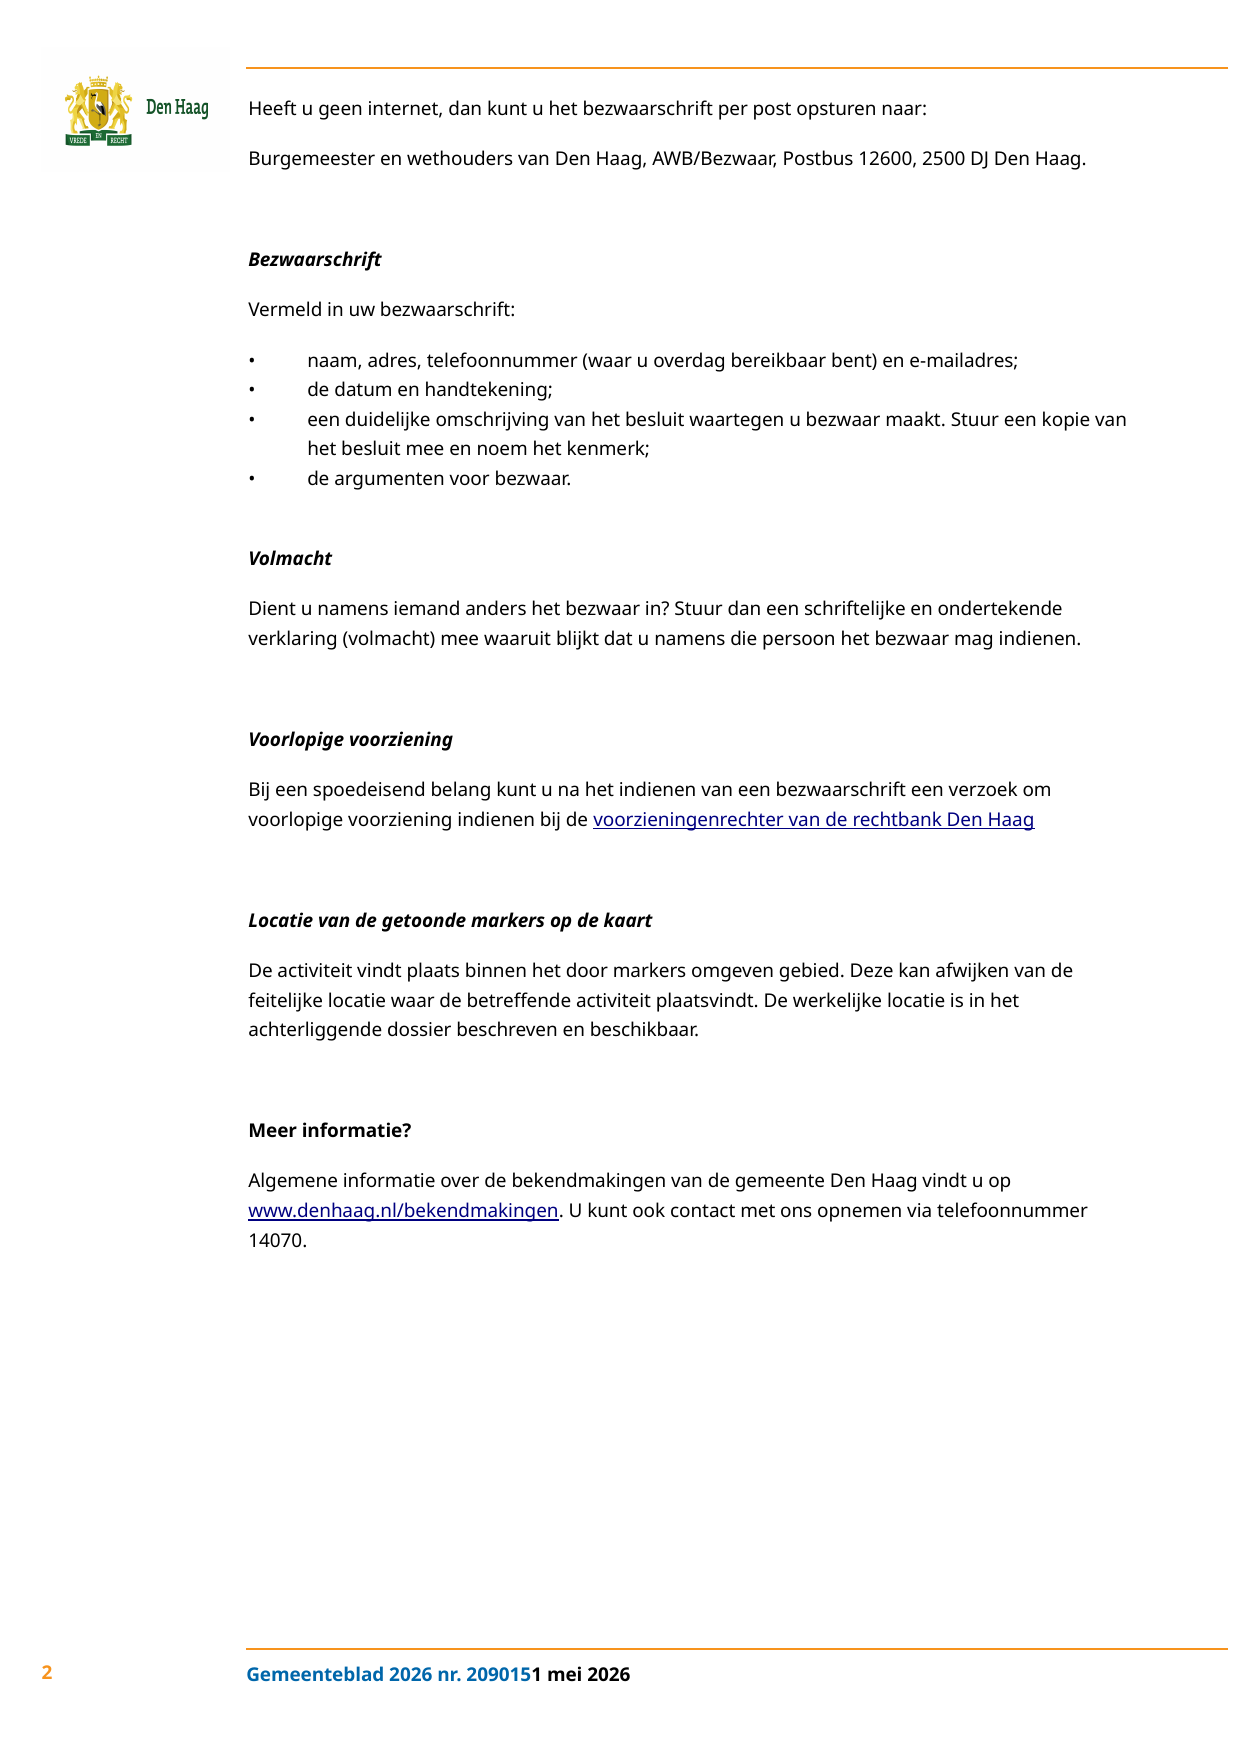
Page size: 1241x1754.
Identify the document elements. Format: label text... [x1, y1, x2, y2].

list de datum en handtekening; [248, 376, 1152, 402]
text Bij een spoedeisend belang kunt u na het indienen van een bezwaarschrift een verzoek om voorlopige voorziening indienen bij de voorzieningenrechter van de rechtbank Den Haag [248, 776, 1152, 832]
picture [41, 47, 231, 172]
text Bezwaarschrift [248, 246, 1152, 272]
text Algemene informatie over de bekendmakingen van de gemeente Den Haag vindt u op www.denhaag.nl/bekendmakingen. U kunt ook contact met ons opnemen via telefoonnummer 14070. [248, 1168, 1152, 1253]
list een duidelijke omschrijving van het besluit waartegen u bezwaar maakt. Stuur een kopie van het besluit mee en noem het kenmerk; [248, 406, 1152, 461]
list de argumenten voor bezwaar. [248, 465, 1152, 491]
text Burgemeester en wethouders van Den Haag, AWB/Bezwaar, Postbus 12600, 2500 DJ Den Haag. [248, 145, 1152, 171]
text Dient u namens iemand anders het bezwaar in? Stuur dan een schriftelijke en ondertekende verklaring (volmacht) mee waaruit blijkt dat u namens die persoon het bezwaar mag indienen. [248, 596, 1152, 651]
text De activiteit vindt plaats binnen het door markers omgeven gebied. Deze kan afwijken van de feitelijke locatie waar de betreffende activiteit plaatsvindt. De werkelijke locatie is in het achterliggende dossier beschreven en beschikbaar. [248, 957, 1152, 1042]
list naam, adres, telefoonnummer (waar u overdag bereikbaar bent) en e-mailadres; [248, 347, 1152, 373]
text Meer informatie? [248, 1117, 1152, 1143]
text Vermeld in uw bezwaarschrift: [248, 296, 1152, 322]
text Volmacht [248, 545, 1152, 571]
text Voorlopige voorziening [248, 726, 1152, 752]
text Locatie van de getoonde markers op de kaart [248, 907, 1152, 933]
text Heeft u geen internet, dan kunt u het bezwaarschrift per post opsturen naar: [248, 95, 1152, 121]
